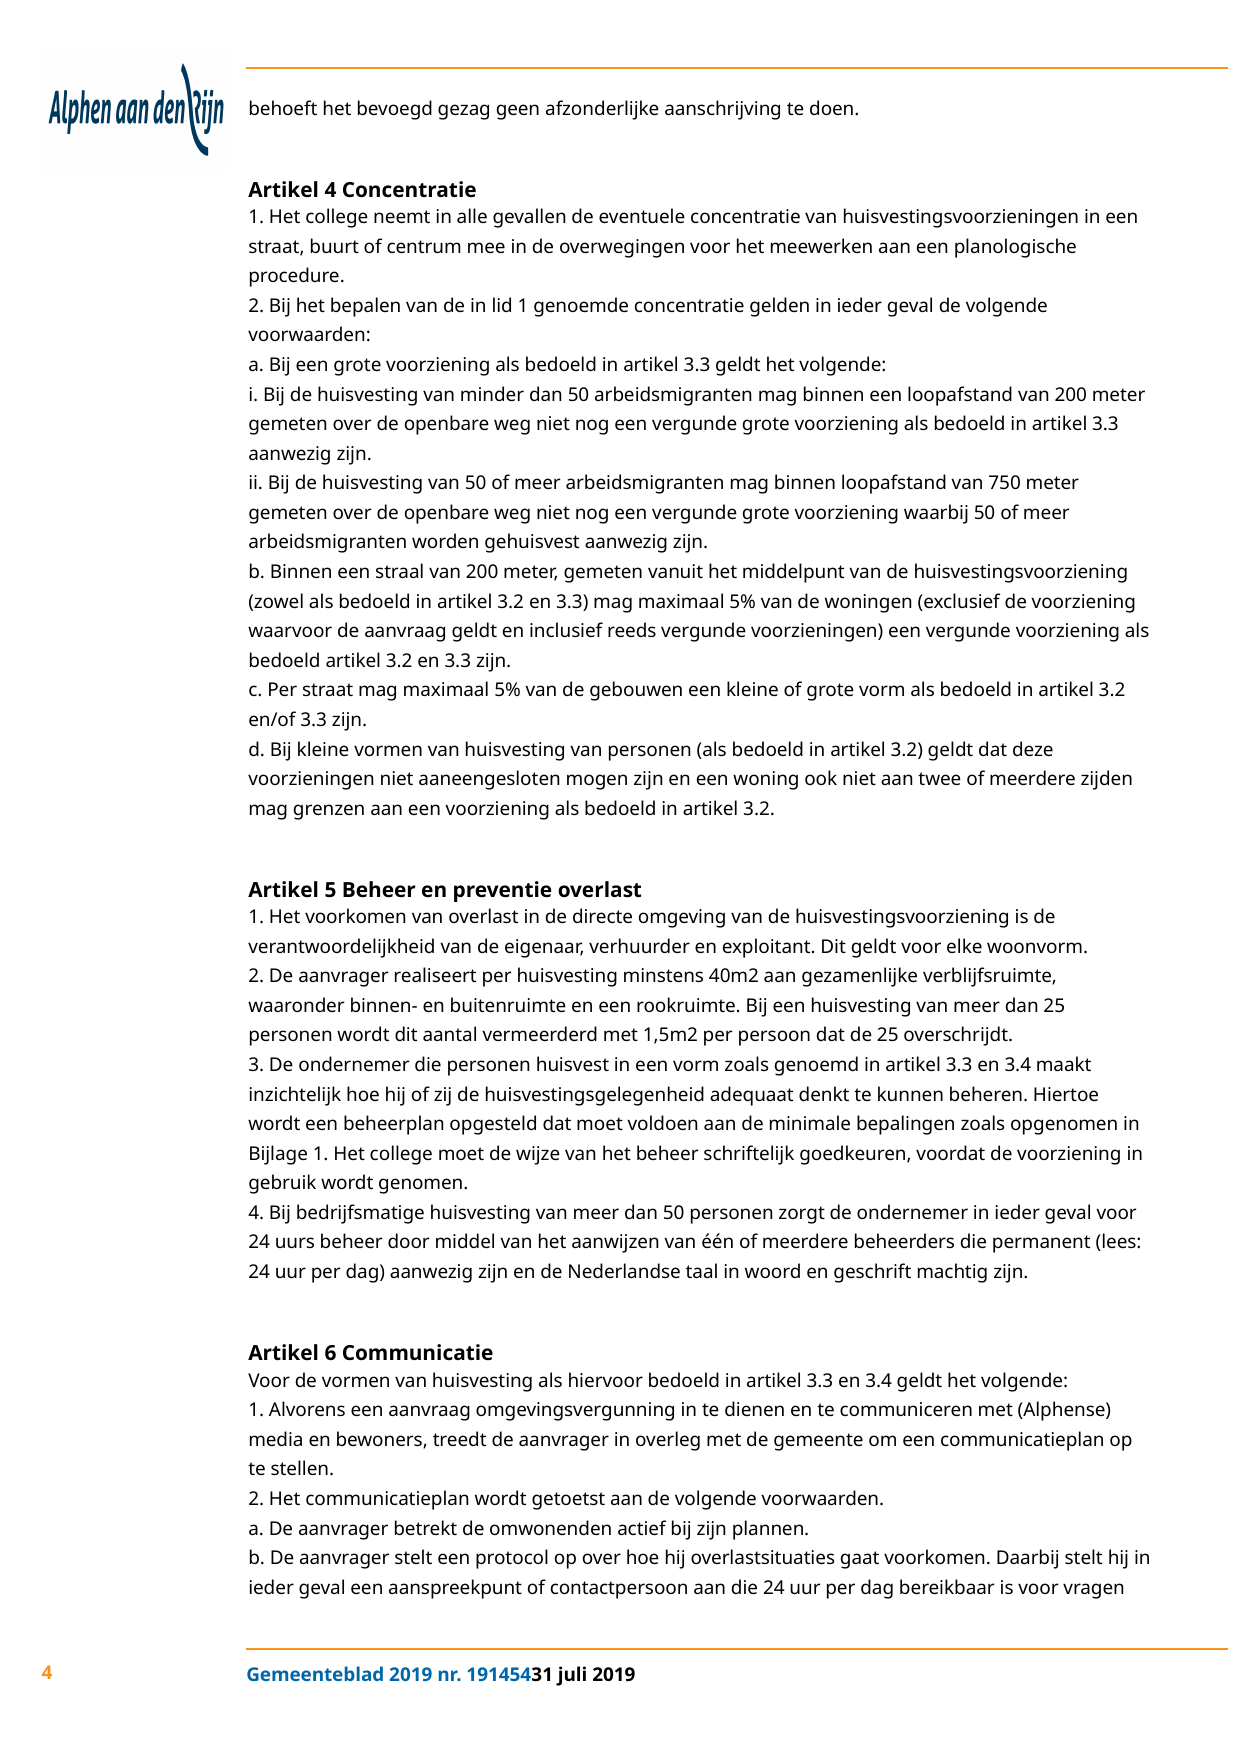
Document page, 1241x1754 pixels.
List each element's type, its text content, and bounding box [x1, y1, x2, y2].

text a. De aanvrager betrekt de omwonenden actief bij zijn plannen. [248, 1515, 1152, 1540]
text Artikel 6 Communicatie [248, 1338, 1152, 1367]
text ii. Bij de huisvesting van 50 of meer arbeidsmigranten mag binnen loopafstand van 750 meter gemeten over de openbare weg niet nog een vergunde grote voorziening waarbij 50 of meer arbeidsmigranten worden gehuisvest aanwezig zijn. [248, 469, 1152, 554]
text 2. De aanvrager realiseert per huisvesting minstens 40m2 aan gezamenlijke verblijfsruimte, waaronder binnen- en buitenruimte en een rookruimte. Bij een huisvesting van meer dan 25 personen wordt dit aantal vermeerderd met 1,5m2 per persoon dat de 25 overschrijdt. [248, 962, 1152, 1047]
text c. Per straat mag maximaal 5% van de gebouwen een kleine of grote vorm als bedoeld in artikel 3.2 en/of 3.3 zijn. [248, 677, 1152, 732]
text 2. Bij het bepalen van de in lid 1 genoemde concentratie gelden in ieder geval de volgende voorwaarden: [248, 292, 1152, 347]
text 3. De ondernemer die personen huisvest in een vorm zoals genoemd in artikel 3.3 en 3.4 maakt inzichtelijk hoe hij of zij de huisvestingsgelegenheid adequaat denkt te kunnen beheren. Hiertoe wordt een beheerplan opgesteld dat moet voldoen aan de minimale bepalingen zoals opgenomen in Bijlage 1. Het college moet de wijze van het beheer schriftelijk goedkeuren, voordat de voorziening in gebruik wordt genomen. [248, 1051, 1152, 1195]
text 4. Bij bedrijfsmatige huisvesting van meer dan 50 personen zorgt de ondernemer in ieder geval voor 24 uurs beheer door middel van het aanwijzen van één of meerdere beheerders die permanent (lees: 24 uur per dag) aanwezig zijn en de Nederlandse taal in woord en geschrift machtig zijn. [248, 1199, 1152, 1284]
text d. Bij kleine vormen van huisvesting van personen (als bedoeld in artikel 3.2) geldt dat deze voorzieningen niet aaneengesloten mogen zijn en een woning ook niet aan twee of meerdere zijden mag grenzen aan een voorziening als bedoeld in artikel 3.2. [248, 736, 1152, 821]
text i. Bij de huisvesting van minder dan 50 arbeidsmigranten mag binnen een loopafstand van 200 meter gemeten over de openbare weg niet nog een vergunde grote voorziening als bedoeld in artikel 3.3 aanwezig zijn. [248, 381, 1152, 466]
text Artikel 4 Concentratie [248, 175, 1152, 203]
picture [41, 47, 231, 172]
text b. De aanvrager stelt een protocol op over hoe hij overlastsituaties gaat voorkomen. Daarbij stelt hij in ieder geval een aanspreekpunt of contactpersoon aan die 24 uur per dag bereikbaar is voor vragen [248, 1544, 1152, 1599]
text Artikel 5 Beheer en preventie overlast [248, 875, 1152, 903]
text behoeft het bevoegd gezag geen afzonderlijke aanschrijving te doen. [248, 95, 1152, 121]
text 1. Alvorens een aanvraag omgevingsvergunning in te dienen en te communiceren met (Alphense) media en bewoners, treedt de aanvrager in overleg met de gemeente om een communicatieplan op te stellen. [248, 1396, 1152, 1481]
text a. Bij een grote voorziening als bedoeld in artikel 3.3 geldt het volgende: [248, 351, 1152, 377]
text Voor de vormen van huisvesting als hiervoor bedoeld in artikel 3.3 en 3.4 geldt het volgende: [248, 1367, 1152, 1392]
text b. Binnen een straal van 200 meter, gemeten vanuit het middelpunt van de huisvestingsvoorziening (zowel als bedoeld in artikel 3.2 en 3.3) mag maximaal 5% van de woningen (exclusief de voorziening waarvoor de aanvraag geldt en inclusief reeds vergunde voorzieningen) een vergunde voorziening als bedoeld artikel 3.2 en 3.3 zijn. [248, 558, 1152, 673]
text 2. Het communicatieplan wordt getoetst aan de volgende voorwaarden. [248, 1485, 1152, 1511]
text 1. Het college neemt in alle gevallen de eventuele concentratie van huisvestingsvoorzieningen in een straat, buurt of centrum mee in de overwegingen voor het meewerken aan een planologische procedure. [248, 203, 1152, 288]
text 1. Het voorkomen van overlast in de directe omgeving van de huisvestingsvoorziening is de verantwoordelijkheid van de eigenaar, verhuurder en exploitant. Dit geldt voor elke woonvorm. [248, 903, 1152, 959]
